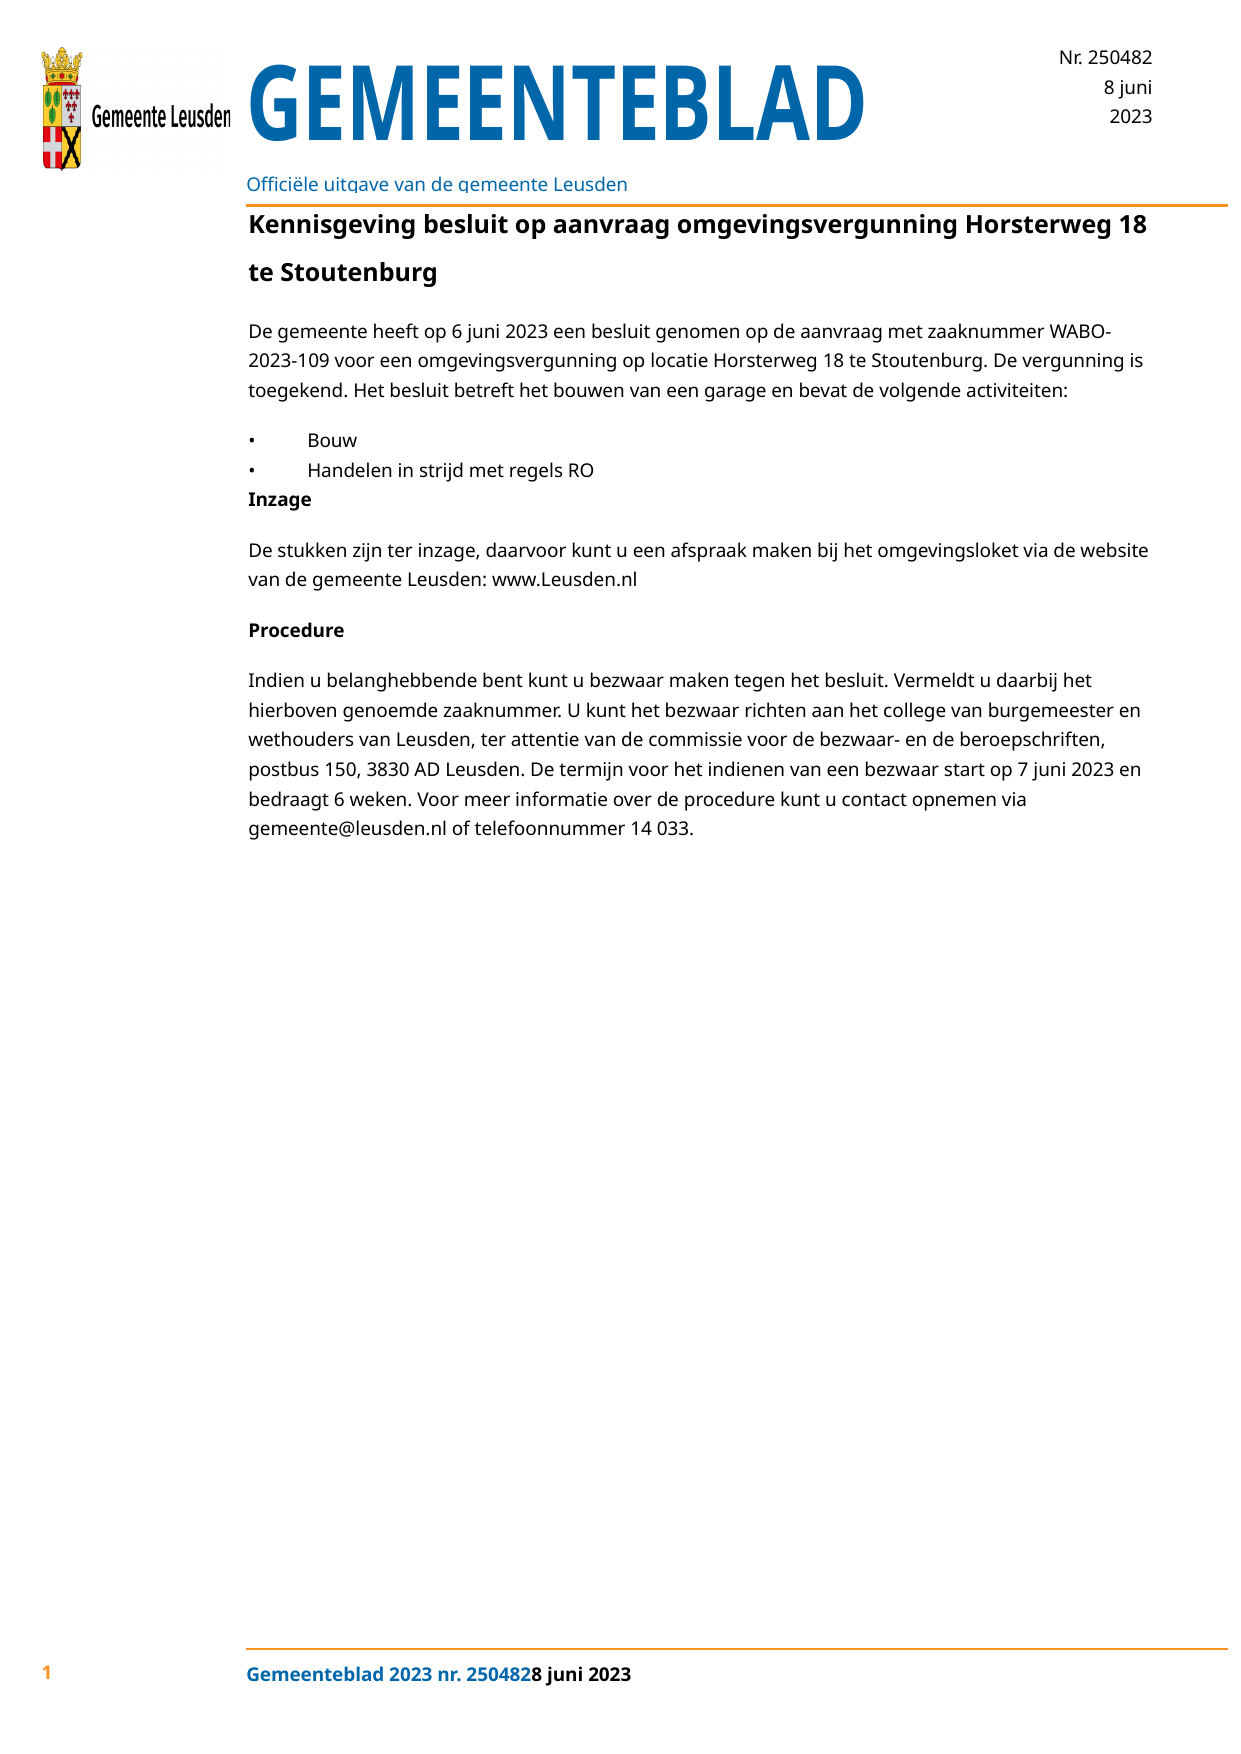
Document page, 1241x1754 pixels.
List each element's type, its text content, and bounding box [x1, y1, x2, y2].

list Bouw [248, 427, 1152, 453]
picture [41, 47, 231, 172]
text Indien u belanghebbende bent kunt u bezwaar maken tegen het besluit. Vermeldt u daarbij het hierboven genoemde zaaknummer. U kunt het bezwaar richten aan het college van burgemeester en wethouders van Leusden, ter attentie van de commissie voor de bezwaar- en de beroepschriften, postbus 150, 3830 AD Leusden. De termijn voor het indienen van een bezwaar start op 7 juni 2023 en bedraagt 6 weken. Voor meer informatie over de procedure kunt u contact opnemen via gemeente@leusden.nl of telefoonnummer 14 033. [248, 667, 1152, 841]
text Inzage [248, 487, 1152, 512]
text De stukken zijn ter inzage, daarvoor kunt u een afspraak maken bij het omgevingsloket via de website van de gemeente Leusden: www.Leusden.nl [248, 537, 1152, 592]
list Handelen in strijd met regels RO [248, 457, 1152, 483]
text Procedure [248, 617, 1152, 643]
text Kennisgeving besluit op aanvraag omgevingsvergunning Horsterweg 18 te Stoutenburg [248, 207, 1152, 288]
text De gemeente heeft op 6 juni 2023 een besluit genomen op de aanvraag met zaaknummer WABO-2023-109 voor een omgevingsvergunning op locatie Horsterweg 18 te Stoutenburg. De vergunning is toegekend. Het besluit betreft het bouwen van een garage en bevat de volgende activiteiten: [248, 318, 1152, 403]
